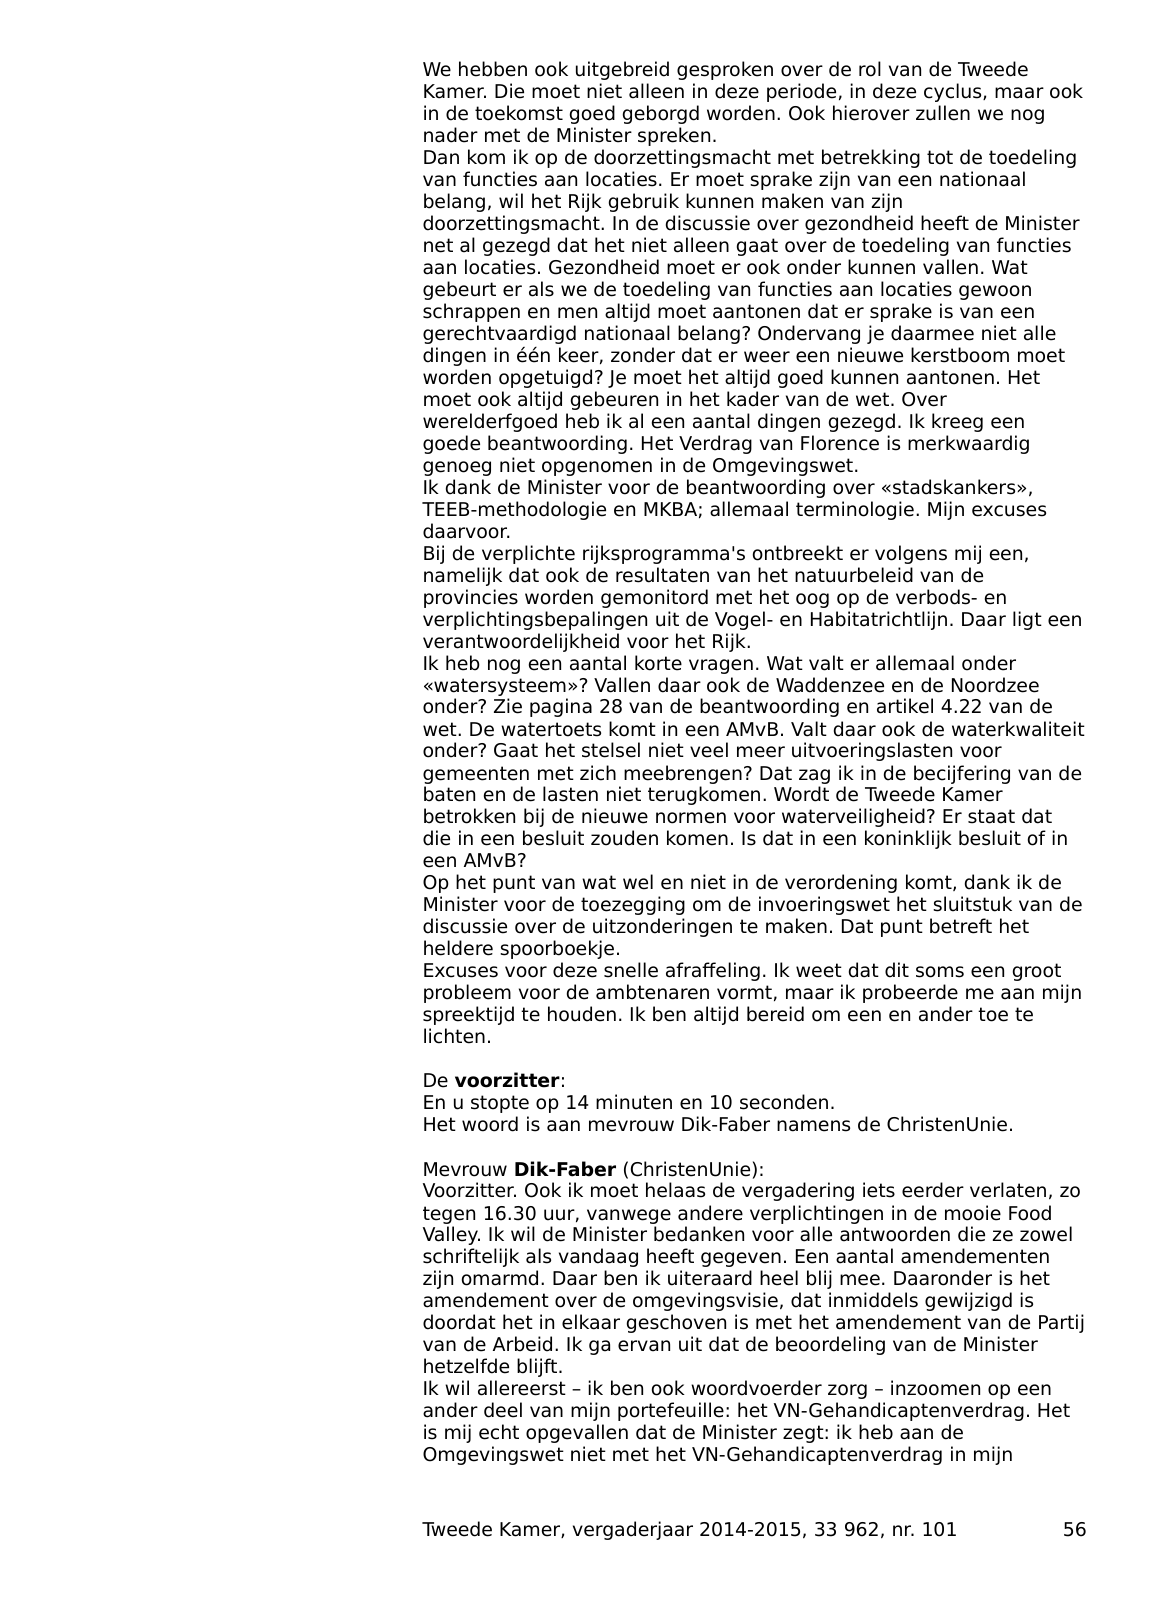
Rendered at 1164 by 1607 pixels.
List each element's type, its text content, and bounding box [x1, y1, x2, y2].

text Ik dank de Minister voor de beantwoording over «stadskankers», TEEB-methodologie en MKBA; allemaal terminologie. Mijn excuses daarvoor. [422, 477, 1087, 543]
text Ik heb nog een aantal korte vragen. Wat valt er allemaal onder «watersysteem»? Vallen daar ook de Waddenzee en de Noordzee onder? Zie pagina 28 van de beantwoording en artikel 4.22 van de wet. De watertoets komt in een AMvB. Valt daar ook de waterkwaliteit onder? Gaat het stelsel niet veel meer uitvoeringslasten voor gemeenten met zich meebrengen? Dat zag ik in de becijfering van de baten en de lasten niet terugkomen. Wordt de Tweede Kamer betrokken bij de nieuwe normen voor waterveiligheid? Er staat dat die in een besluit zouden komen. Is dat in een koninklijk besluit of in een AMvB? [422, 652, 1087, 872]
text Mevrouw Dik-Faber (ChristenUnie): [422, 1158, 1087, 1180]
text Voorzitter. Ook ik moet helaas de vergadering iets eerder verlaten, zo tegen 16.30 uur, vanwege andere verplichtingen in de mooie Food Valley. Ik wil de Minister bedanken voor alle antwoorden die ze zowel schriftelijk als vandaag heeft gegeven. Een aantal amendementen zijn omarmd. Daar ben ik uiteraard heel blij mee. Daaronder is het amendement over de omgevingsvisie, dat inmiddels gewijzigd is doordat het in elkaar geschoven is met het amendement van de Partij van de Arbeid. Ik ga ervan uit dat de beoordeling van de Minister hetzelfde blijft. [422, 1180, 1087, 1378]
text En u stopte op 14 minuten en 10 seconden. [422, 1092, 1087, 1114]
text Op het punt van wat wel en niet in de verordening komt, dank ik de Minister voor de toezegging om de invoeringswet het sluitstuk van de discussie over de uitzonderingen te maken. Dat punt betreft het heldere spoorboekje. [422, 872, 1087, 960]
text Ik wil allereerst – ik ben ook woordvoerder zorg – inzoomen op een ander deel van mijn portefeuille: het VN-Gehandicaptenverdrag. Het is mij echt opgevallen dat de Minister zegt: ik heb aan de Omgevingswet niet met het VN-Gehandicaptenverdrag in mijn [422, 1378, 1087, 1466]
text De voorzitter: [422, 1070, 1087, 1092]
text Excuses voor deze snelle afraffeling. Ik weet dat dit soms een groot probleem voor de ambtenaren vormt, maar ik probeerde me aan mijn spreektijd te houden. Ik ben altijd bereid om een en ander toe te lichten. [422, 960, 1087, 1048]
text Bij de verplichte rijksprogramma's ontbreekt er volgens mij een, namelijk dat ook de resultaten van het natuurbeleid van de provincies worden gemonitord met het oog op de verbods- en verplichtingsbepalingen uit de Vogel- en Habitatrichtlijn. Daar ligt een verantwoordelijkheid voor het Rijk. [422, 543, 1087, 652]
text Dan kom ik op de doorzettingsmacht met betrekking tot de toedeling van functies aan locaties. Er moet sprake zijn van een nationaal belang, wil het Rijk gebruik kunnen maken van zijn doorzettingsmacht. In de discussie over gezondheid heeft de Minister net al gezegd dat het niet alleen gaat over de toedeling van functies aan locaties. Gezondheid moet er ook onder kunnen vallen. Wat gebeurt er als we de toedeling van functies aan locaties gewoon schrappen en men altijd moet aantonen dat er sprake is van een gerechtvaardigd nationaal belang? Ondervang je daarmee niet alle dingen in één keer, zonder dat er weer een nieuwe kerstboom moet worden opgetuigd? Je moet het altijd goed kunnen aantonen. Het moet ook altijd gebeuren in het kader van de wet. Over werelderfgoed heb ik al een aantal dingen gezegd. Ik kreeg een goede beantwoording. Het Verdrag van Florence is merkwaardig genoeg niet opgenomen in de Omgevingswet. [422, 147, 1087, 477]
text Het woord is aan mevrouw Dik-Faber namens de ChristenUnie. [422, 1114, 1087, 1136]
text We hebben ook uitgebreid gesproken over de rol van de Tweede Kamer. Die moet niet alleen in deze periode, in deze cyclus, maar ook in de toekomst goed geborgd worden. Ook hierover zullen we nog nader met de Minister spreken. [422, 59, 1087, 147]
